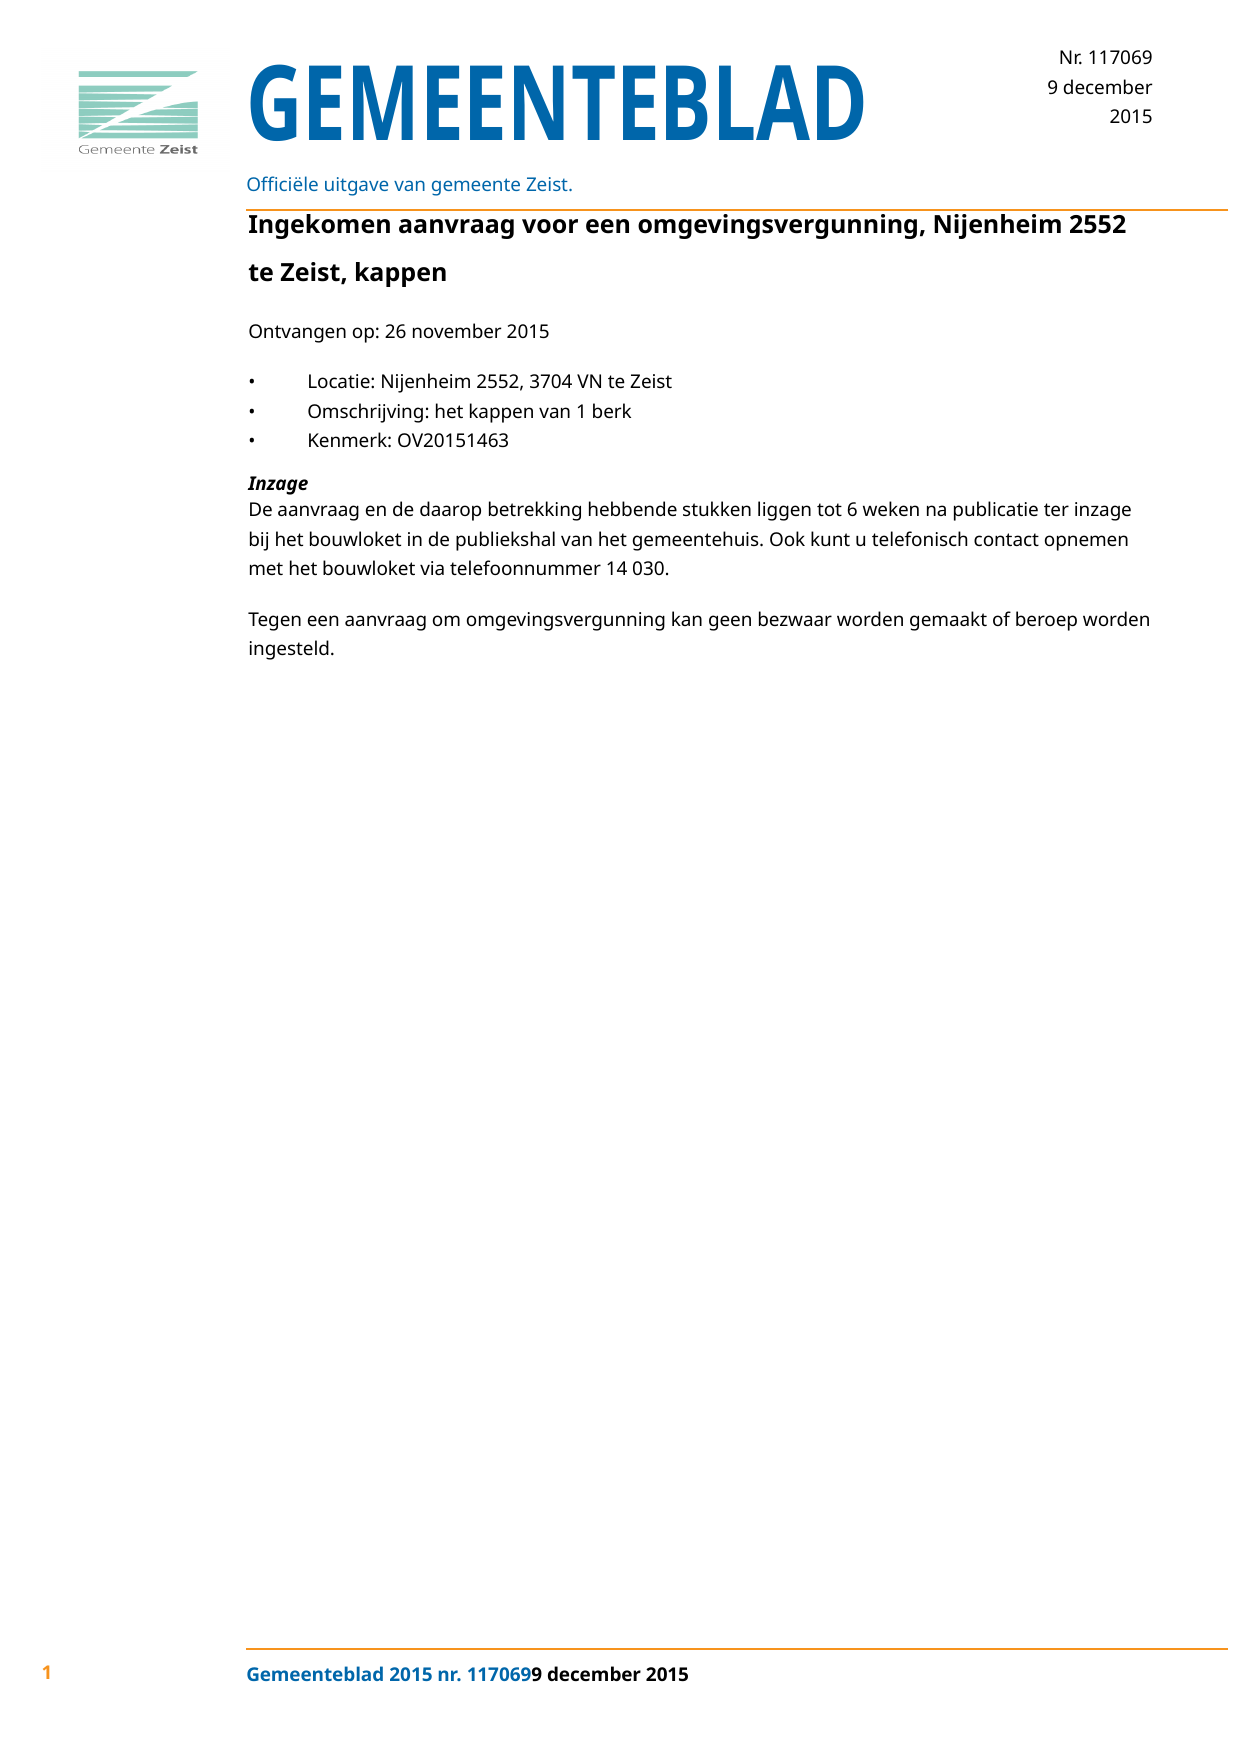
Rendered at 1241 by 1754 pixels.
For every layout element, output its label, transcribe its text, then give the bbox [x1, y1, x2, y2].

text Ingekomen aanvraag voor een omgevingsvergunning, Nijenheim 2552 te Zeist, kappen [248, 211, 1152, 288]
picture [41, 47, 231, 172]
text Inzage [248, 471, 1152, 496]
list Omschrijving: het kappen van 1 berk [248, 398, 1152, 424]
text De aanvraag en de daarop betrekking hebbende stukken liggen tot 6 weken na publicatie ter inzage bij het bouwloket in de publiekshal van het gemeentehuis. Ook kunt u telefonisch contact opnemen met het bouwloket via telefoonnummer 14 030. [248, 496, 1152, 581]
text Ontvangen op: 26 november 2015 [248, 318, 1152, 344]
list Kenmerk: OV20151463 [248, 427, 1152, 453]
list Locatie: Nijenheim 2552, 3704 VN te Zeist [248, 368, 1152, 394]
text Tegen een aanvraag om omgevingsvergunning kan geen bezwaar worden gemaakt of beroep worden ingesteld. [248, 606, 1152, 661]
